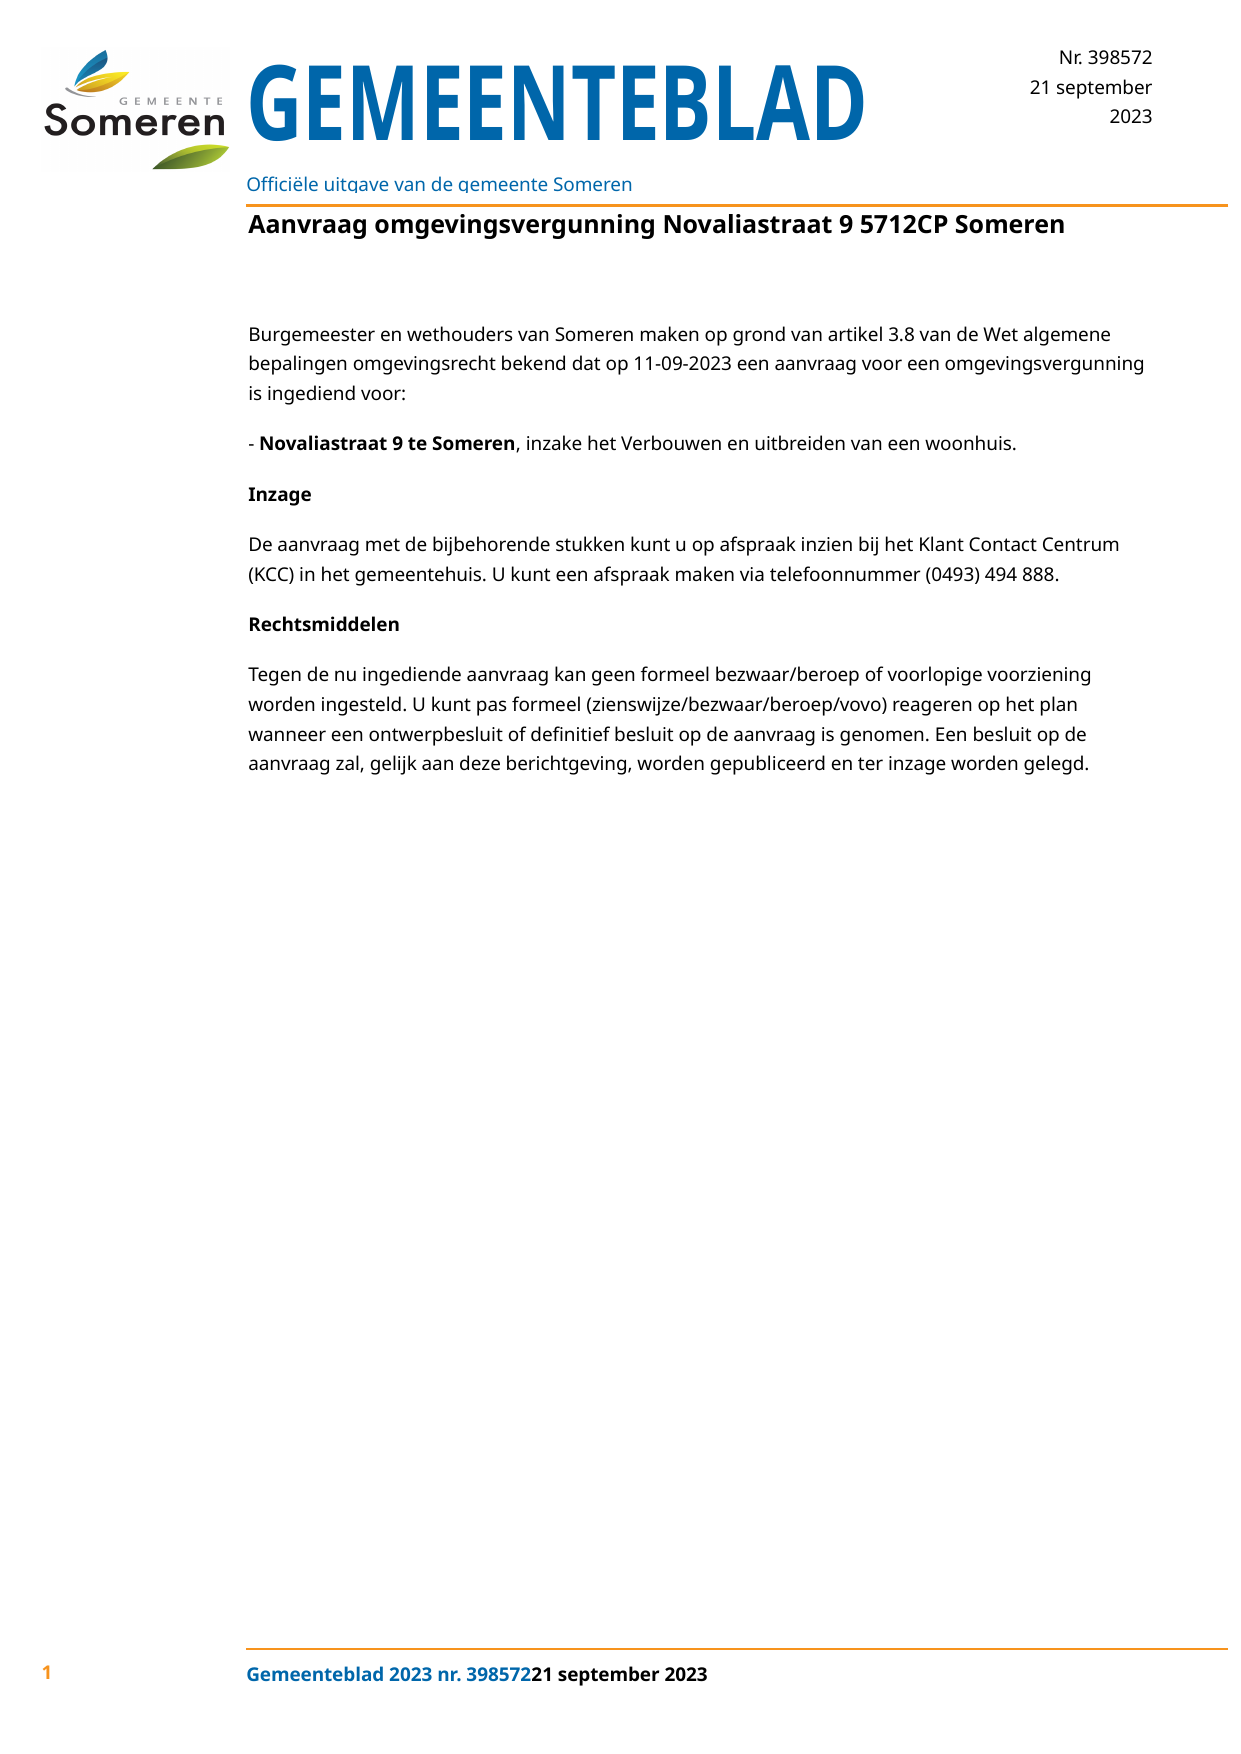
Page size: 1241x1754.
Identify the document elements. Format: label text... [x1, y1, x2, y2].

text Tegen de nu ingediende aanvraag kan geen formeel bezwaar/beroep of voorlopige voorziening worden ingesteld. U kunt pas formeel (zienswijze/bezwaar/beroep/vovo) reageren op het plan wanneer een ontwerpbesluit of definitief besluit op de aanvraag is genomen. Een besluit op de aanvraag zal, gelijk aan deze berichtgeving, worden gepubliceerd en ter inzage worden gelegd. [248, 662, 1152, 776]
text De aanvraag met de bijbehorende stukken kunt u op afspraak inzien bij het Klant Contact Centrum (KCC) in het gemeentehuis. U kunt een afspraak maken via telefoonnummer (0493) 494 888. [248, 531, 1152, 586]
text Aanvraag omgevingsvergunning Novaliastraat 9 5712CP Someren [248, 207, 1152, 241]
text Inzage [248, 481, 1152, 506]
text Burgemeester en wethouders van Someren maken op grond van artikel 3.8 van de Wet algemene bepalingen omgevingsrecht bekend dat op 11-09-2023 een aanvraag voor een omgevingsvergunning is ingediend voor: [248, 321, 1152, 406]
text Rechtsmiddelen [248, 611, 1152, 637]
text - Novaliastraat 9 te Someren, inzake het Verbouwen en uitbreiden van een woonhuis. [248, 430, 1152, 456]
picture [41, 47, 231, 172]
